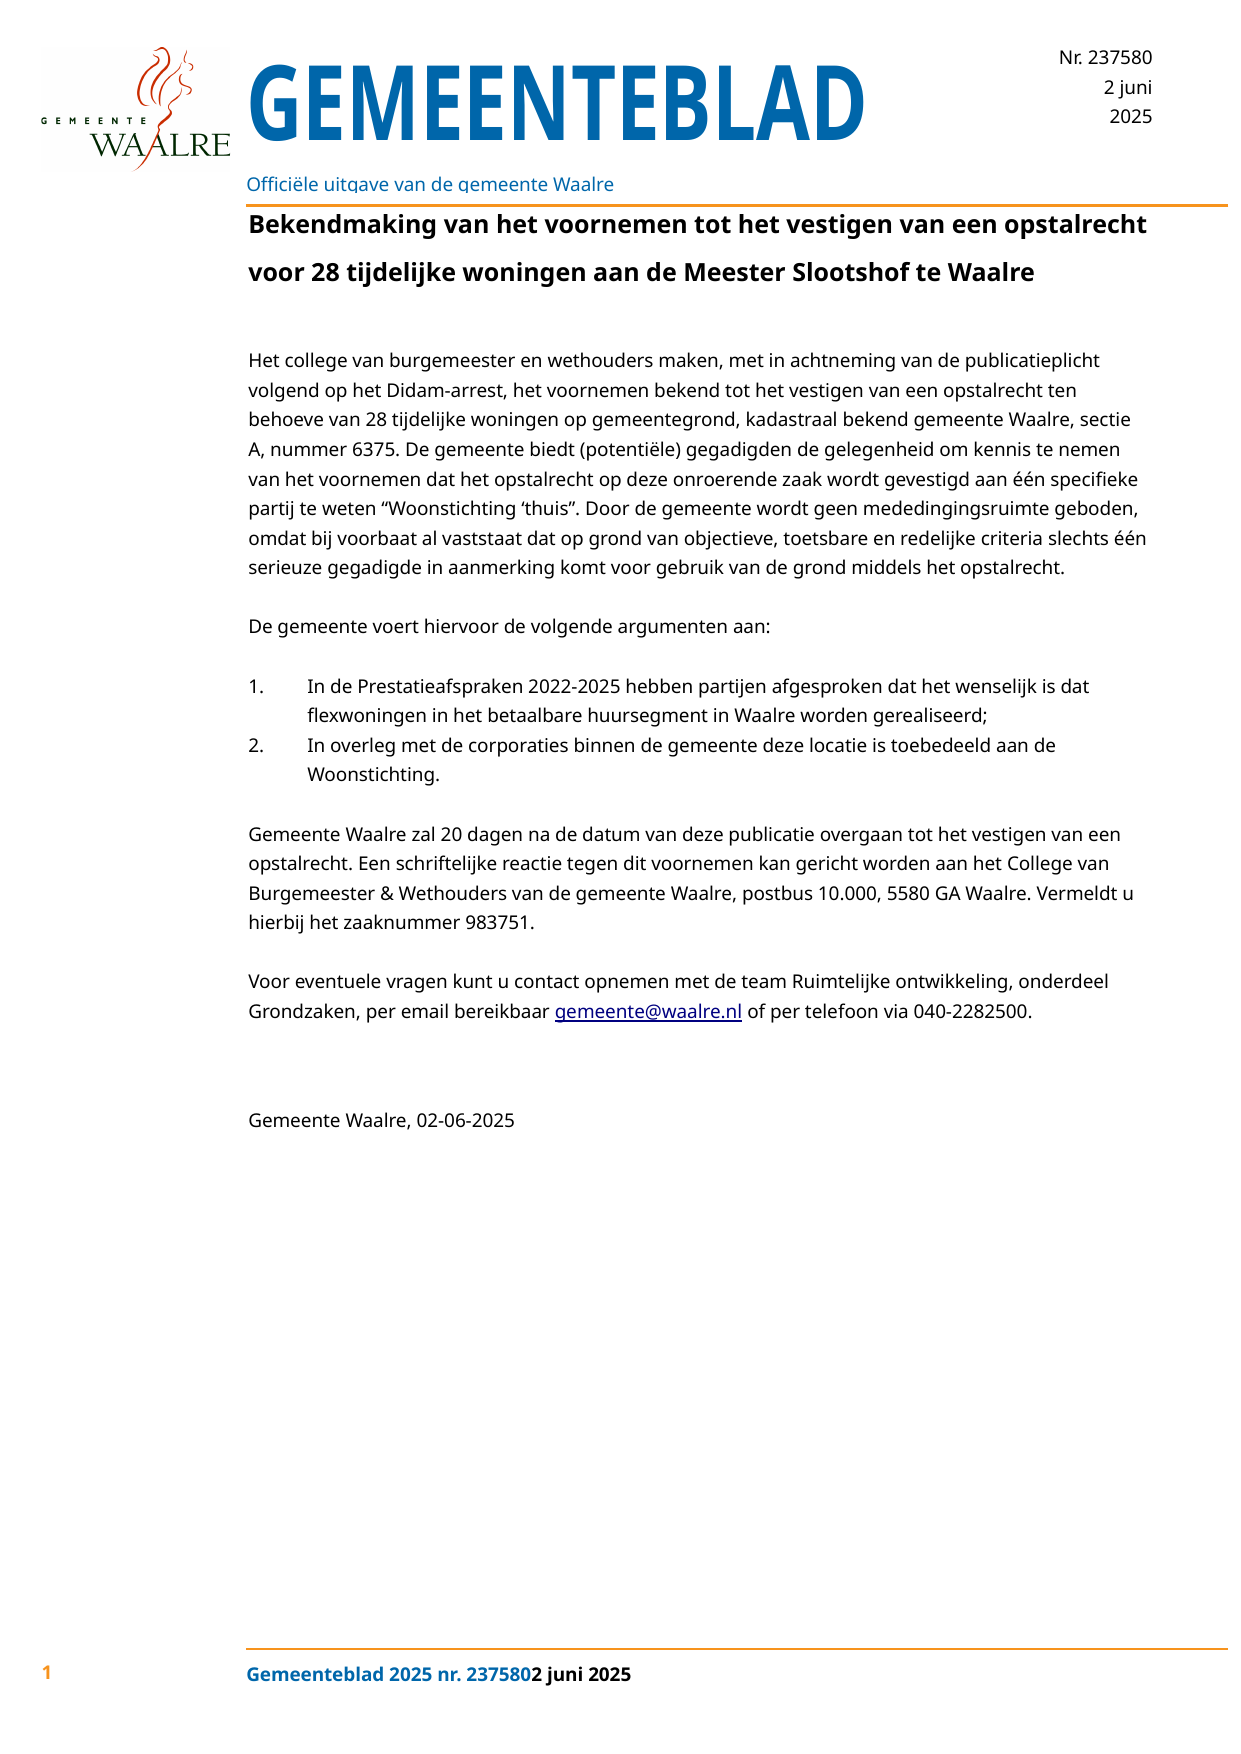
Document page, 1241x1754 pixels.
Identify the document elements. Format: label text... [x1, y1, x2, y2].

text Het college van burgemeester en wethouders maken, met in achtneming van de publicatieplicht volgend op het Didam-arrest, het voornemen bekend tot het vestigen van een opstalrecht ten behoeve van 28 tijdelijke woningen op gemeentegrond, kadastraal bekend gemeente Waalre, sectie A, nummer 6375. De gemeente biedt (potentiële) gegadigden de gelegenheid om kennis te nemen van het voornemen dat het opstalrecht op deze onroerende zaak wordt gevestigd aan één specifieke partij te weten “Woonstichting ‘thuis”. Door de gemeente wordt geen mededingingsruimte geboden, omdat bij voorbaat al vaststaat dat op grond van objectieve, toetsbare en redelijke criteria slechts één serieuze gegadigde in aanmerking komt voor gebruik van de grond middels het opstalrecht. [248, 347, 1152, 580]
text Bekendmaking van het voornemen tot het vestigen van een opstalrecht voor 28 tijdelijke woningen aan de Meester Slootshof te Waalre [248, 207, 1152, 288]
text Gemeente Waalre zal 20 dagen na de datum van deze publicatie overgaan tot het vestigen van een opstalrecht. Een schriftelijke reactie tegen dit voornemen kan gericht worden aan het College van Burgemeester & Wethouders van de gemeente Waalre, postbus 10.000, 5580 GA Waalre. Vermeldt u hierbij het zaaknummer 983751. [248, 821, 1152, 935]
list In de Prestatieafspraken 2022-2025 hebben partijen afgesproken dat het wenselijk is dat flexwoningen in het betaalbare huursegment in Waalre worden gerealiseerd; [248, 673, 1152, 728]
text De gemeente voert hiervoor de volgende argumenten aan: [248, 614, 1152, 639]
text Voor eventuele vragen kunt u contact opnemen met de team Ruimtelijke ontwikkeling, onderdeel Grondzaken, per email bereikbaar gemeente@waalre.nl of per telefoon via 040-2282500. [248, 969, 1152, 1024]
list In overleg met de corporaties binnen de gemeente deze locatie is toebedeeld aan de Woonstichting. [248, 732, 1152, 787]
text Gemeente Waalre, 02-06-2025 [248, 1107, 1152, 1132]
picture [41, 47, 231, 172]
